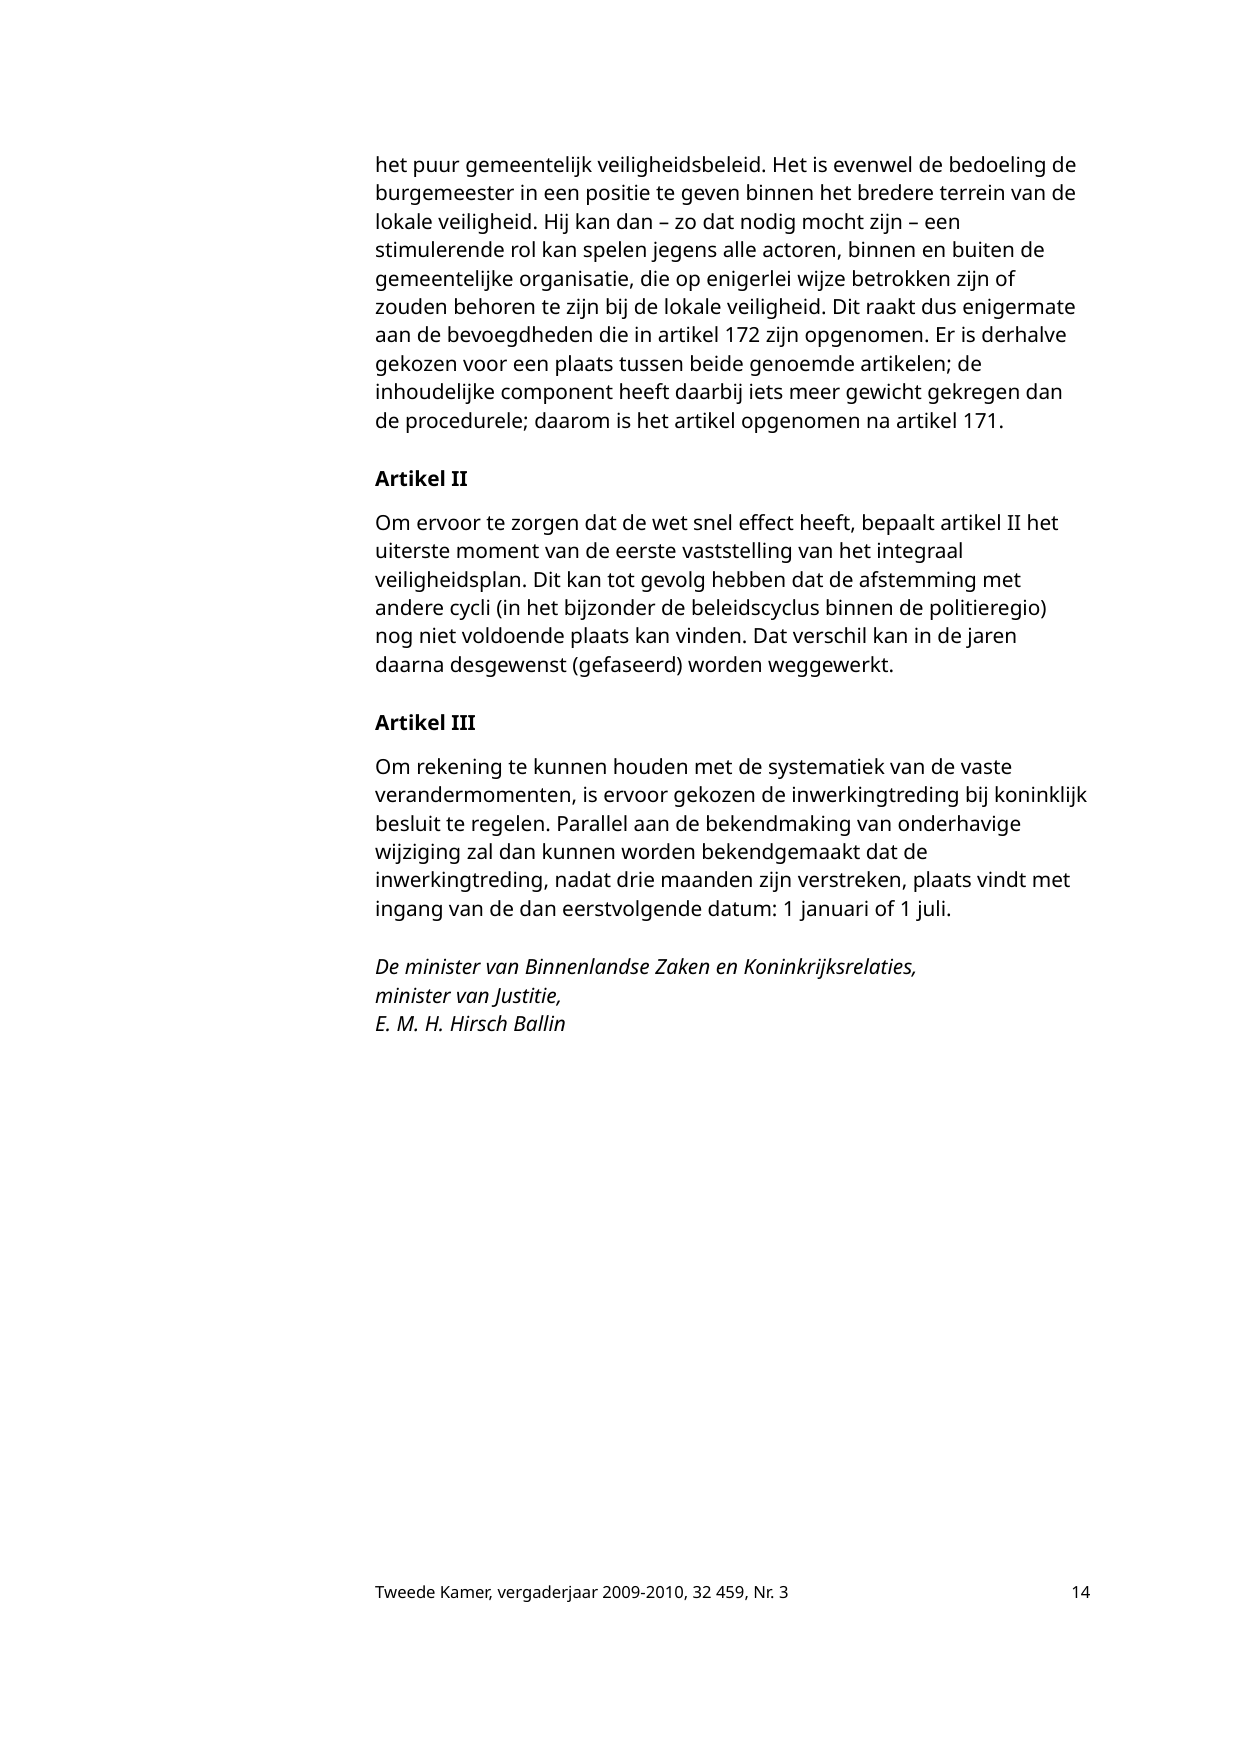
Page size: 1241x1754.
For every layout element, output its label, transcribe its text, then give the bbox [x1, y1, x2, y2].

text Om ervoor te zorgen dat de wet snel effect heeft, bepaalt artikel II het uiterste moment van de eerste vaststelling van het integraal veiligheidsplan. Dit kan tot gevolg hebben dat de afstemming met andere cycli (in het bijzonder de beleidscyclus binnen de politieregio) nog niet voldoende plaats kan vinden. Dat verschil kan in de jaren daarna desgewenst (gefaseerd) worden weggewerkt. [375, 508, 1090, 678]
text E. M. H. Hirsch Ballin [375, 1009, 1090, 1038]
text Artikel II [375, 464, 1090, 493]
text De minister van Binnenlandse Zaken en Koninkrijksrelaties, [375, 952, 1090, 981]
text Artikel III [375, 708, 1090, 737]
text minister van Justitie, [375, 981, 1090, 1009]
text het puur gemeentelijk veiligheidsbeleid. Het is evenwel de bedoeling de burgemeester in een positie te geven binnen het bredere terrein van de lokale veiligheid. Hij kan dan – zo dat nodig mocht zijn – een stimulerende rol kan spelen jegens alle actoren, binnen en buiten de gemeentelijke organisatie, die op enigerlei wijze betrokken zijn of zouden behoren te zijn bij de lokale veiligheid. Dit raakt dus enigermate aan de bevoegdheden die in artikel 172 zijn opgenomen. Er is derhalve gekozen voor een plaats tussen beide genoemde artikelen; de inhoudelijke component heeft daarbij iets meer gewicht gekregen dan de procedurele; daarom is het artikel opgenomen na artikel 171. [375, 150, 1090, 434]
text Om rekening te kunnen houden met de systematiek van de vaste verandermomenten, is ervoor gekozen de inwerkingtreding bij koninklijk besluit te regelen. Parallel aan de bekendmaking van onderhavige wijziging zal dan kunnen worden bekendgemaakt dat de inwerkingtreding, nadat drie maanden zijn verstreken, plaats vindt met ingang van de dan eerstvolgende datum: 1 januari of 1 juli. [375, 752, 1090, 922]
